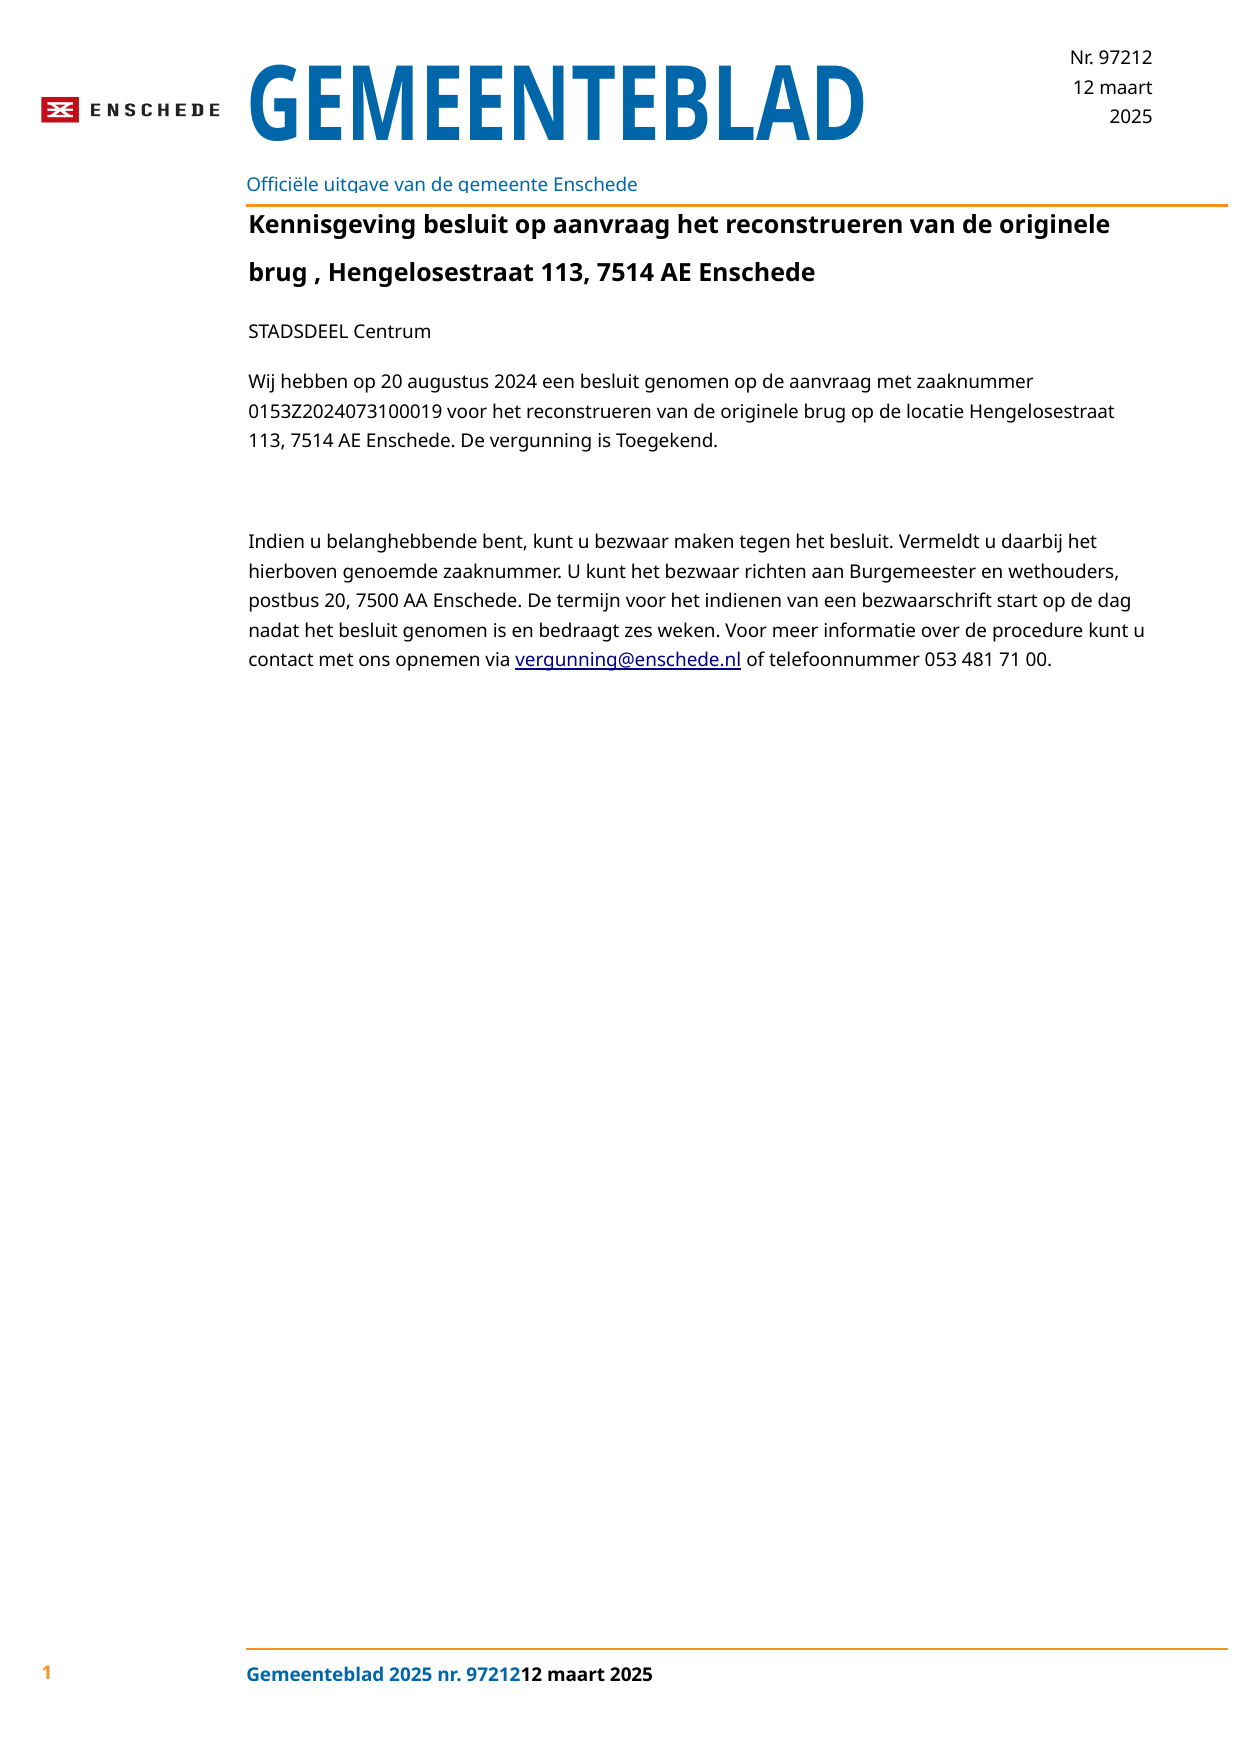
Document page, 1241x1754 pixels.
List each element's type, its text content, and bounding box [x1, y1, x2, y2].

text Kennisgeving besluit op aanvraag het reconstrueren van de originele brug , Hengelosestraat 113, 7514 AE Enschede [248, 207, 1152, 288]
picture [41, 47, 231, 172]
text Indien u belanghebbende bent, kunt u bezwaar maken tegen het besluit. Vermeldt u daarbij het hierboven genoemde zaaknummer. U kunt het bezwaar richten aan Burgemeester en wethouders, postbus 20, 7500 AA Enschede. De termijn voor het indienen van een bezwaarschrift start op de dag nadat het besluit genomen is en bedraagt zes weken. Voor meer informatie over de procedure kunt u contact met ons opnemen via vergunning@enschede.nl of telefoonnummer 053 481 71 00. [248, 528, 1152, 672]
text STADSDEEL Centrum [248, 318, 1152, 344]
text Wij hebben op 20 augustus 2024 een besluit genomen op de aanvraag met zaaknummer 0153Z2024073100019 voor het reconstrueren van de originele brug op de locatie Hengelosestraat 113, 7514 AE Enschede. De vergunning is Toegekend. [248, 368, 1152, 453]
